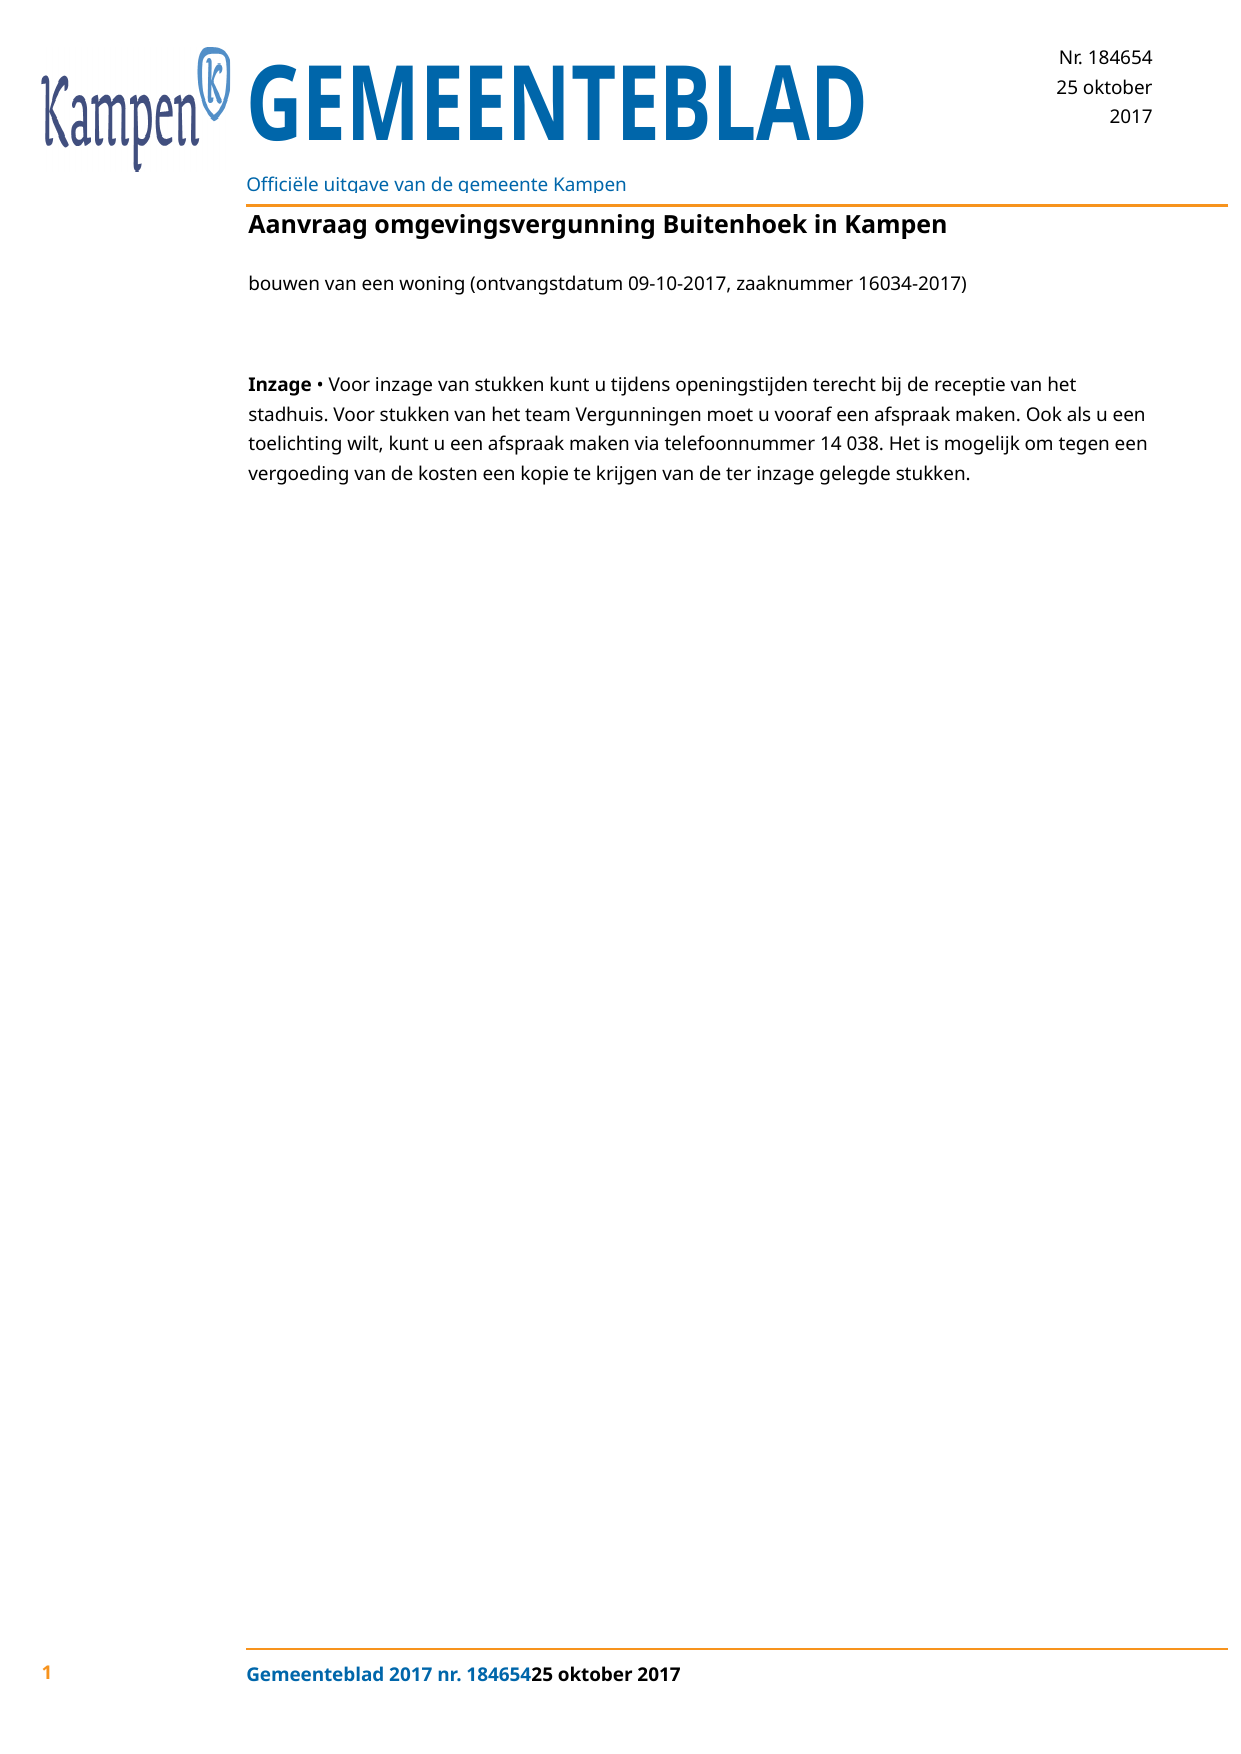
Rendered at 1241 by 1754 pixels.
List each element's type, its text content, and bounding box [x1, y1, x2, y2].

text bouwen van een woning (ontvangstdatum 09-10-2017, zaaknummer 16034-2017) [248, 270, 1152, 296]
text Aanvraag omgevingsvergunning Buitenhoek in Kampen [248, 207, 1152, 241]
picture [41, 47, 231, 172]
text Inzage • Voor inzage van stukken kunt u tijdens openingstijden terecht bij de receptie van het stadhuis. Voor stukken van het team Vergunningen moet u vooraf een afspraak maken. Ook als u een toelichting wilt, kunt u een afspraak maken via telefoonnummer 14 038. Het is mogelijk om tegen een vergoeding van de kosten een kopie te krijgen van de ter inzage gelegde stukken. [248, 371, 1152, 486]
